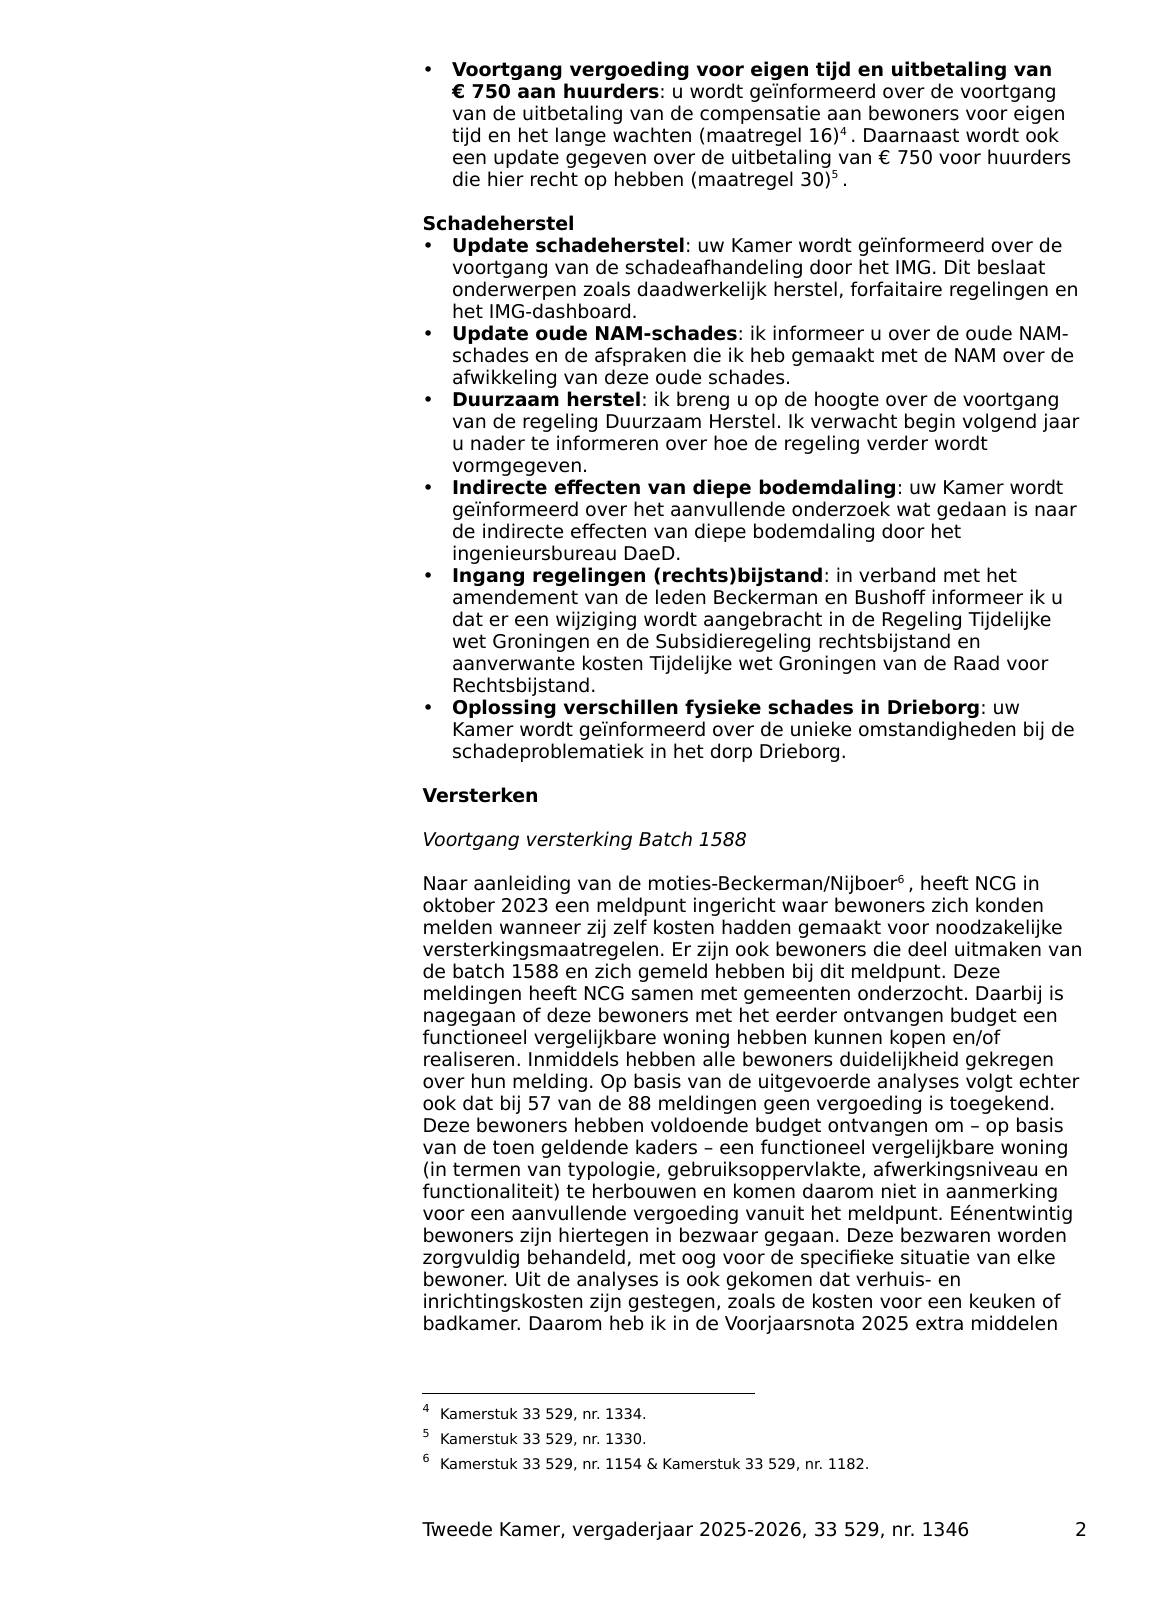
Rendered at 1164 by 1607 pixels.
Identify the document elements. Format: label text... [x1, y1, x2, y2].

text • Update schadeherstel: uw Kamer wordt geïnformeerd over de voortgang van de schadeafhandeling door het IMG. Dit beslaat onderwerpen zoals daadwerkelijk herstel, forfaitaire regelingen en het IMG-dashboard. [422, 235, 1087, 323]
subtitle Versterken [422, 785, 1087, 807]
text • Voortgang vergoeding voor eigen tijd en uitbetaling van € 750 aan huurders: u wordt geïnformeerd over de voortgang van de uitbetaling van de compensatie aan bewoners voor eigen tijd en het lange wachten (maatregel 16). Daarnaast wordt ook een update gegeven over de uitbetaling van € 750 voor huurders die hier recht op hebben (maatregel 30). [422, 59, 1087, 191]
text • Indirecte effecten van diepe bodemdaling: uw Kamer wordt geïnformeerd over het aanvullende onderzoek wat gedaan is naar de indirecte effecten van diepe bodemdaling door het ingenieursbureau DaeD. [422, 477, 1087, 565]
subtitle Schadeherstel [422, 213, 1087, 235]
text • Ingang regelingen (rechts)bijstand: in verband met het amendement van de leden Beckerman en Bushoff informeer ik u dat er een wijziging wordt aangebracht in de Regeling Tijdelijke wet Groningen en de Subsidieregeling rechtsbijstand en aanverwante kosten Tijdelijke wet Groningen van de Raad voor Rechtsbijstand. [422, 565, 1087, 697]
text Kamerstuk 33 529, nr. 1154 & Kamerstuk 33 529, nr. 1182. [422, 1452, 1087, 1474]
text Kamerstuk 33 529, nr. 1330. [422, 1427, 1087, 1449]
text • Duurzaam herstel: ik breng u op de hoogte over de voortgang van de regeling Duurzaam Herstel. Ik verwacht begin volgend jaar u nader te informeren over hoe de regeling verder wordt vormgegeven. [422, 389, 1087, 477]
text • Update oude NAM-schades: ik informeer u over de oude NAM-schades en de afspraken die ik heb gemaakt met de NAM over de afwikkeling van deze oude schades. [422, 323, 1087, 389]
subtitle Voortgang versterking Batch 1588 [422, 829, 1087, 851]
text • Oplossing verschillen fysieke schades in Drieborg: uw Kamer wordt geïnformeerd over de unieke omstandigheden bij de schadeproblematiek in het dorp Drieborg. [422, 697, 1087, 763]
text Naar aanleiding van de moties-Beckerman/Nijboer, heeft NCG in oktober 2023 een meldpunt ingericht waar bewoners zich konden melden wanneer zij zelf kosten hadden gemaakt voor noodzakelijke versterkingsmaatregelen. Er zijn ook bewoners die deel uitmaken van de batch 1588 en zich gemeld hebben bij dit meldpunt. Deze meldingen heeft NCG samen met gemeenten onderzocht. Daarbij is nagegaan of deze bewoners met het eerder ontvangen budget een functioneel vergelijkbare woning hebben kunnen kopen en/of realiseren. Inmiddels hebben alle bewoners duidelijkheid gekregen over hun melding. Op basis van de uitgevoerde analyses volgt echter ook dat bij 57 van de 88 meldingen geen vergoeding is toegekend. Deze bewoners hebben voldoende budget ontvangen om – op basis van de toen geldende kaders – een functioneel vergelijkbare woning (in termen van typologie, gebruiksoppervlakte, afwerkingsniveau en functionaliteit) te herbouwen en komen daarom niet in aanmerking voor een aanvullende vergoeding vanuit het meldpunt. Eénentwintig bewoners zijn hiertegen in bezwaar gegaan. Deze bezwaren worden zorgvuldig behandeld, met oog voor de specifieke situatie van elke bewoner. Uit de analyses is ook gekomen dat verhuis- en inrichtingskosten zijn gestegen, zoals de kosten voor een keuken of badkamer. Daarom heb ik in de Voorjaarsnota 2025 extra middelen [422, 873, 1087, 1335]
text Kamerstuk 33 529, nr. 1334. [422, 1402, 1087, 1424]
